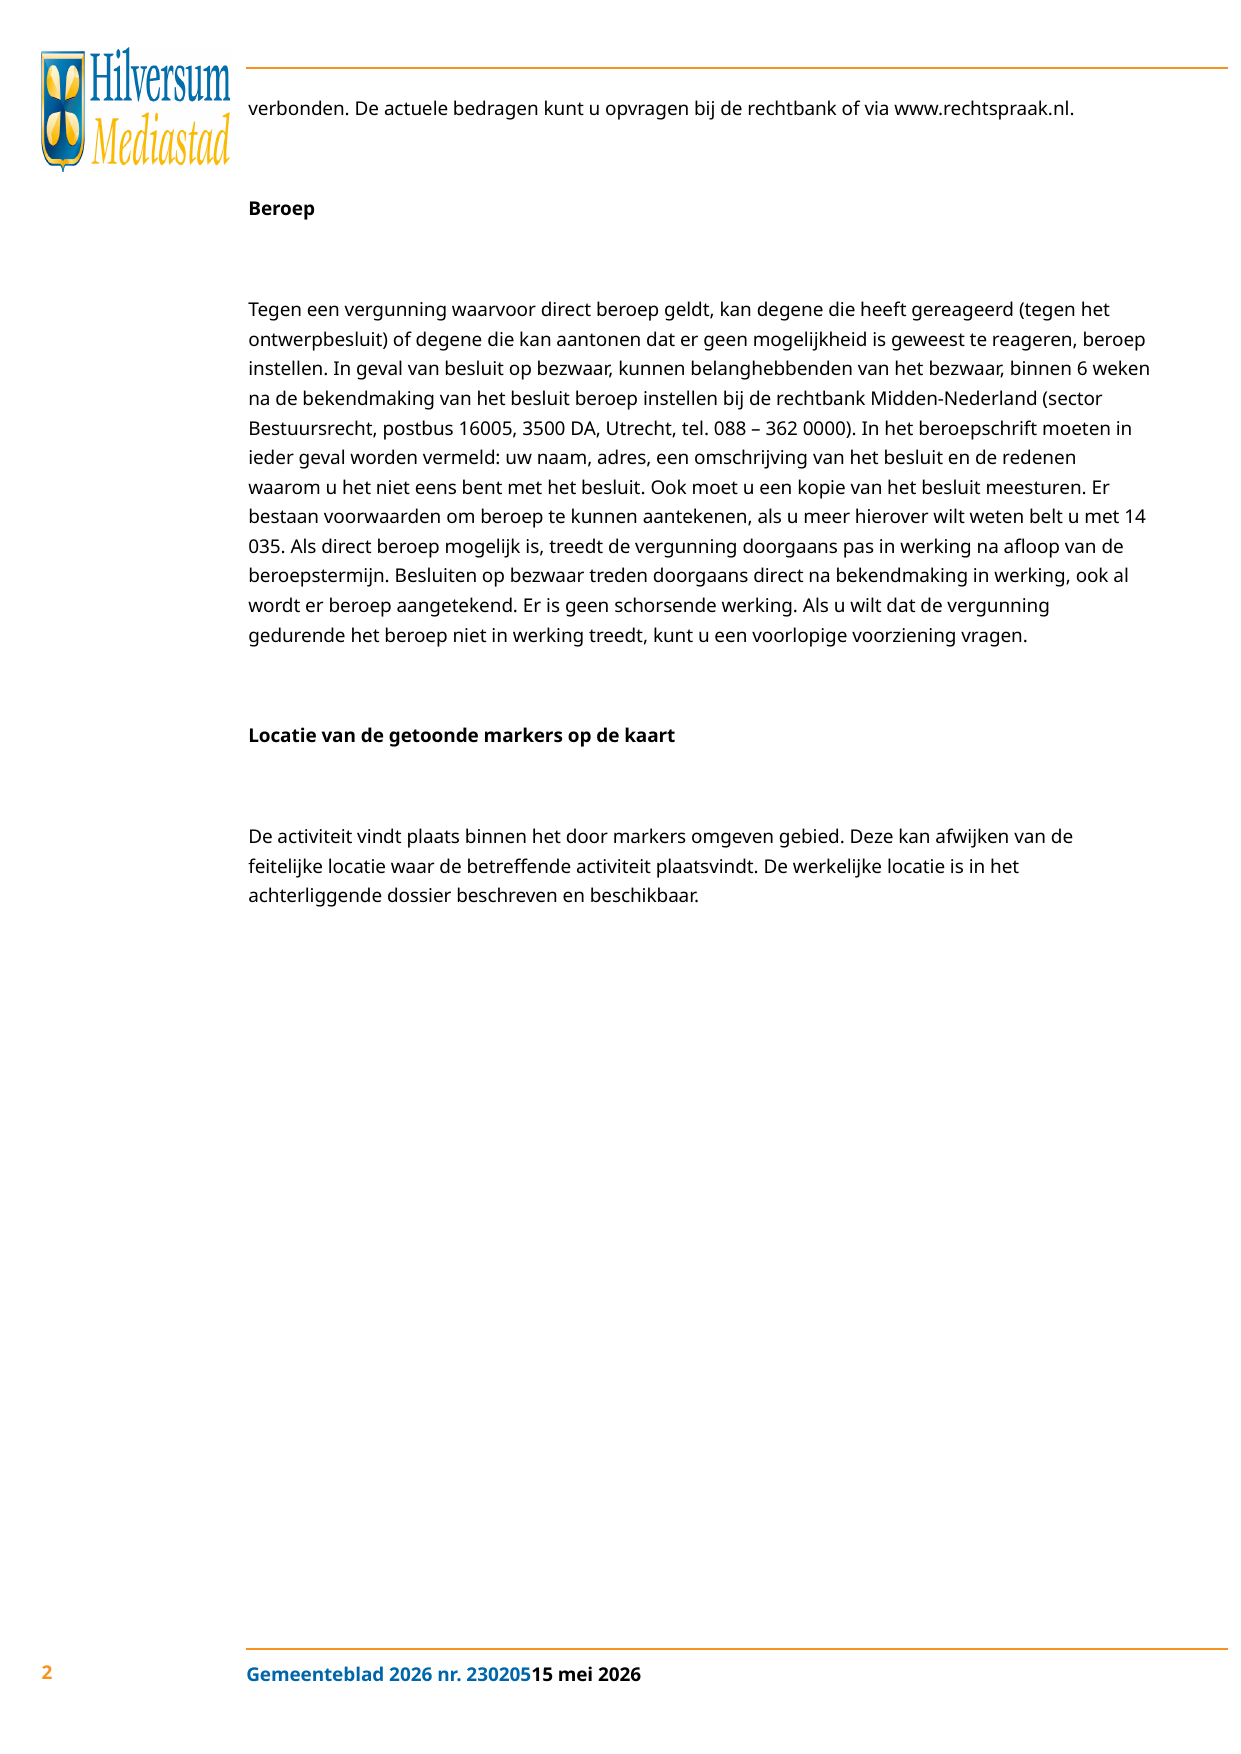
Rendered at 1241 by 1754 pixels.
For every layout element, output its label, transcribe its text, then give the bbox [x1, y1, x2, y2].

text verbonden. De actuele bedragen kunt u opvragen bij de rechtbank of via www.rechtspraak.nl. [248, 95, 1152, 121]
text Tegen een vergunning waarvoor direct beroep geldt, kan degene die heeft gereageerd (tegen het ontwerpbesluit) of degene die kan aantonen dat er geen mogelijkheid is geweest te reageren, beroep instellen. In geval van besluit op bezwaar, kunnen belanghebbenden van het bezwaar, binnen 6 weken na de bekendmaking van het besluit beroep instellen bij de rechtbank Midden-Nederland (sector Bestuursrecht, postbus 16005, 3500 DA, Utrecht, tel. 088 – 362 0000). In het beroepschrift moeten in ieder geval worden vermeld: uw naam, adres, een omschrijving van het besluit en de redenen waarom u het niet eens bent met het besluit. Ook moet u een kopie van het besluit meesturen. Er bestaan voorwaarden om beroep te kunnen aantekenen, als u meer hierover wilt weten belt u met 14 035. Als direct beroep mogelijk is, treedt de vergunning doorgaans pas in werking na afloop van de beroepstermijn. Besluiten op bezwaar treden doorgaans direct na bekendmaking in werking, ook al wordt er beroep aangetekend. Er is geen schorsende werking. Als u wilt dat de vergunning gedurende het beroep niet in werking treedt, kunt u een voorlopige voorziening vragen. [248, 296, 1152, 648]
text Locatie van de getoonde markers op de kaart [248, 723, 1152, 748]
picture [41, 47, 231, 172]
text Beroep [248, 196, 1152, 221]
text De activiteit vindt plaats binnen het door markers omgeven gebied. Deze kan afwijken van de feitelijke locatie waar de betreffende activiteit plaatsvindt. De werkelijke locatie is in het achterliggende dossier beschreven en beschikbaar. [248, 823, 1152, 908]
